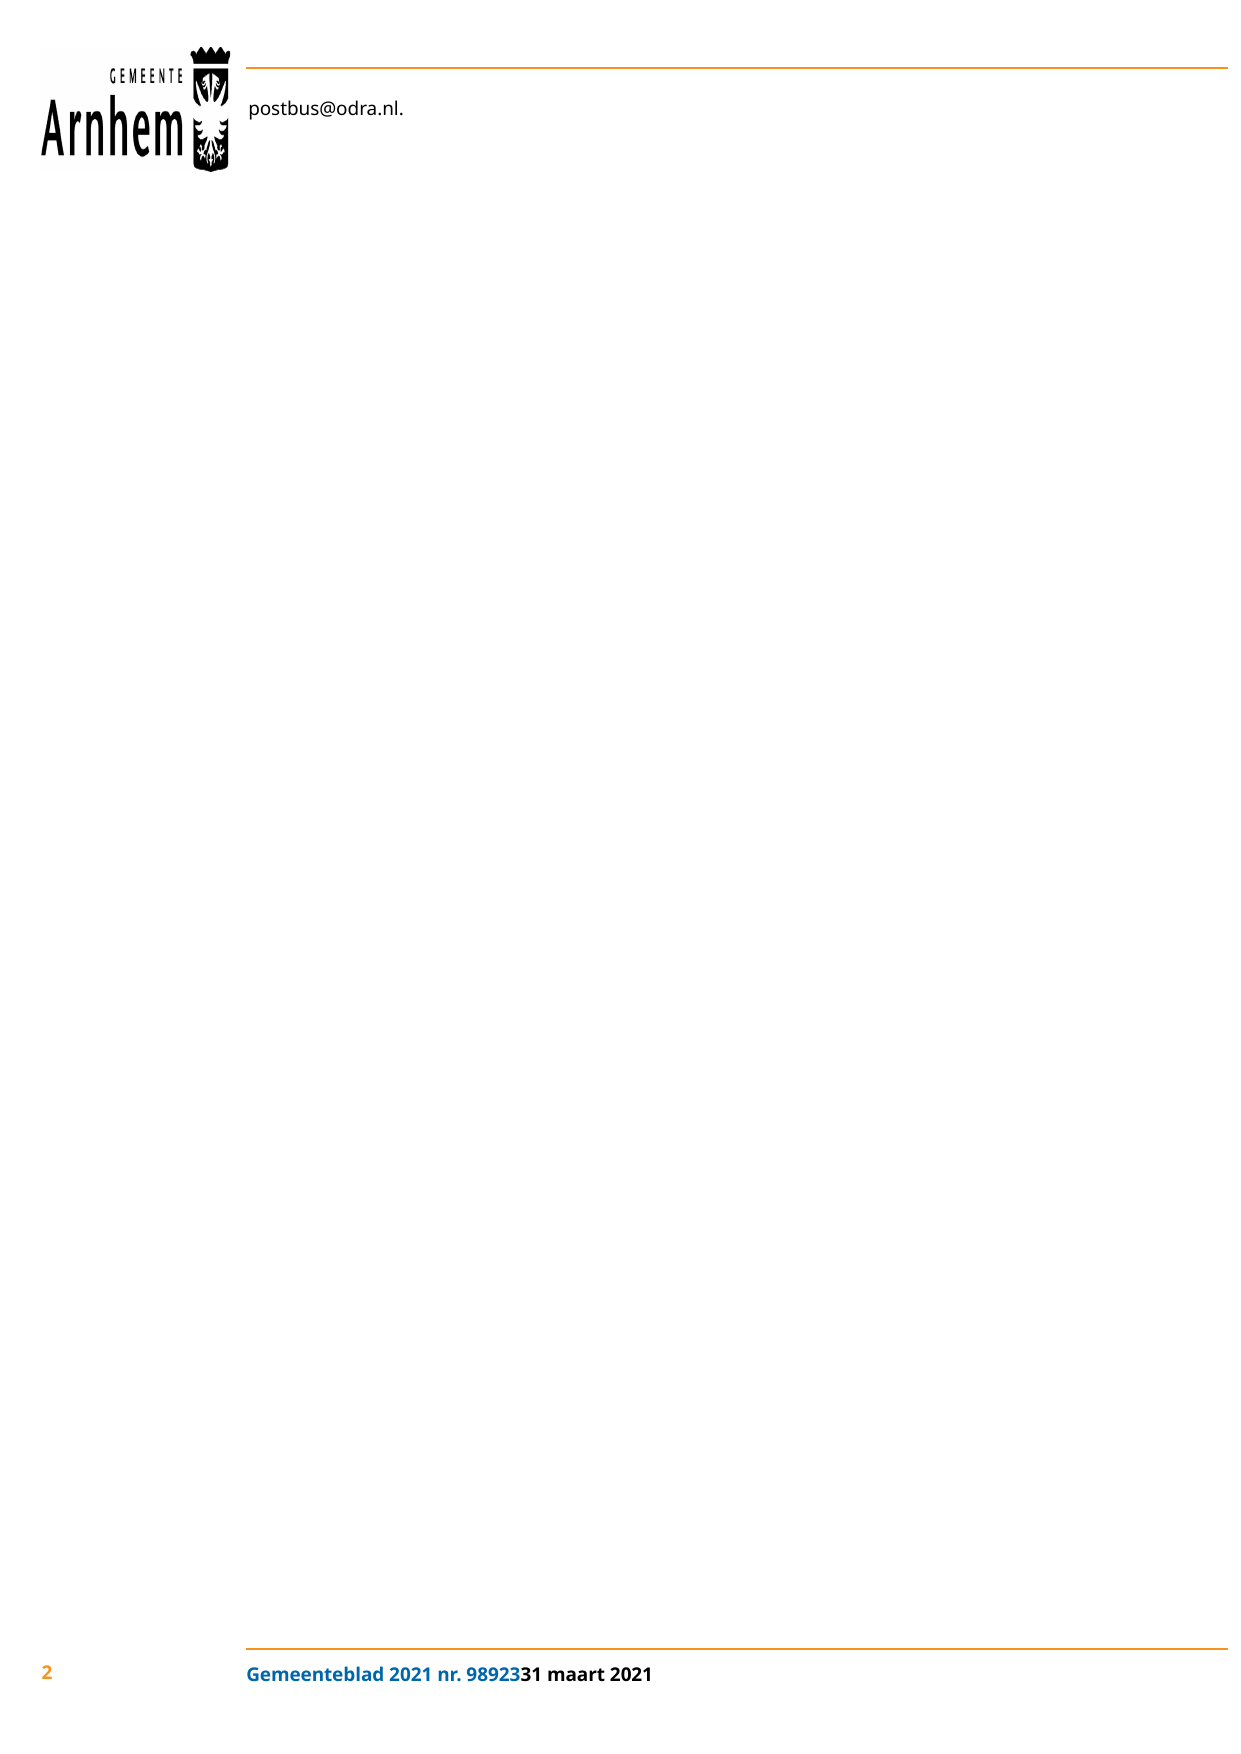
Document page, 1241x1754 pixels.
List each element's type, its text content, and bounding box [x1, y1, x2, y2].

text postbus@odra.nl. [248, 95, 1152, 121]
picture [41, 47, 231, 172]
